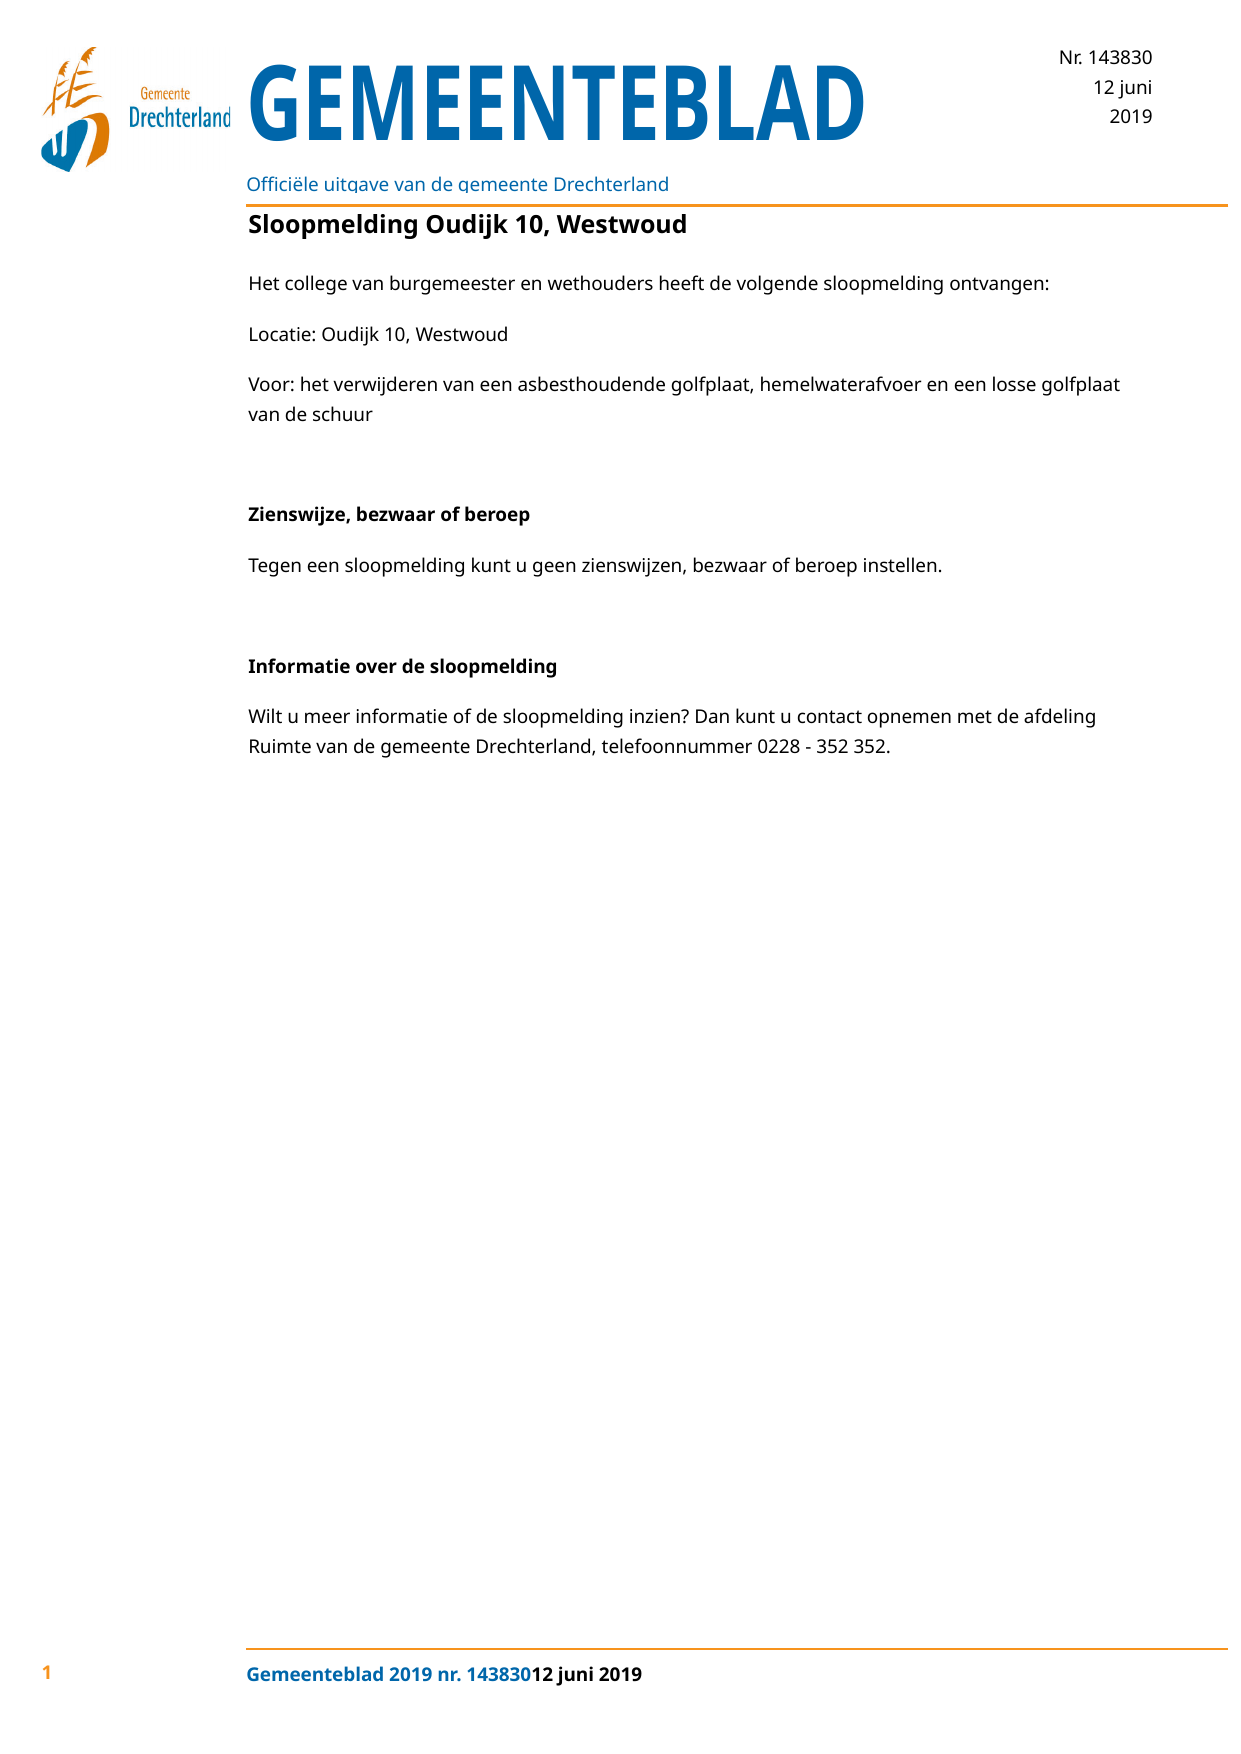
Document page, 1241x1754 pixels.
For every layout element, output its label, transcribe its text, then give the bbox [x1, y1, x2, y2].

text Informatie over de sloopmelding [248, 653, 1152, 678]
text Tegen een sloopmelding kunt u geen zienswijzen, bezwaar of beroep instellen. [248, 552, 1152, 578]
text Zienswijze, bezwaar of beroep [248, 502, 1152, 527]
text Locatie: Oudijk 10, Westwoud [248, 321, 1152, 346]
picture [226, 115, 231, 124]
text Sloopmelding Oudijk 10, Westwoud [248, 207, 1152, 241]
text Het college van burgemeester en wethouders heeft de volgende sloopmelding ontvangen: [248, 270, 1152, 296]
text Voor: het verwijderen van een asbesthoudende golfplaat, hemelwaterafvoer en een losse golfplaat van de schuur [248, 371, 1152, 426]
picture [41, 47, 231, 172]
picture [41, 158, 64, 172]
text Wilt u meer informatie of de sloopmelding inzien? Dan kunt u contact opnemen met de afdeling Ruimte van de gemeente Drechterland, telefoonnummer 0228 - 352 352. [248, 703, 1152, 758]
